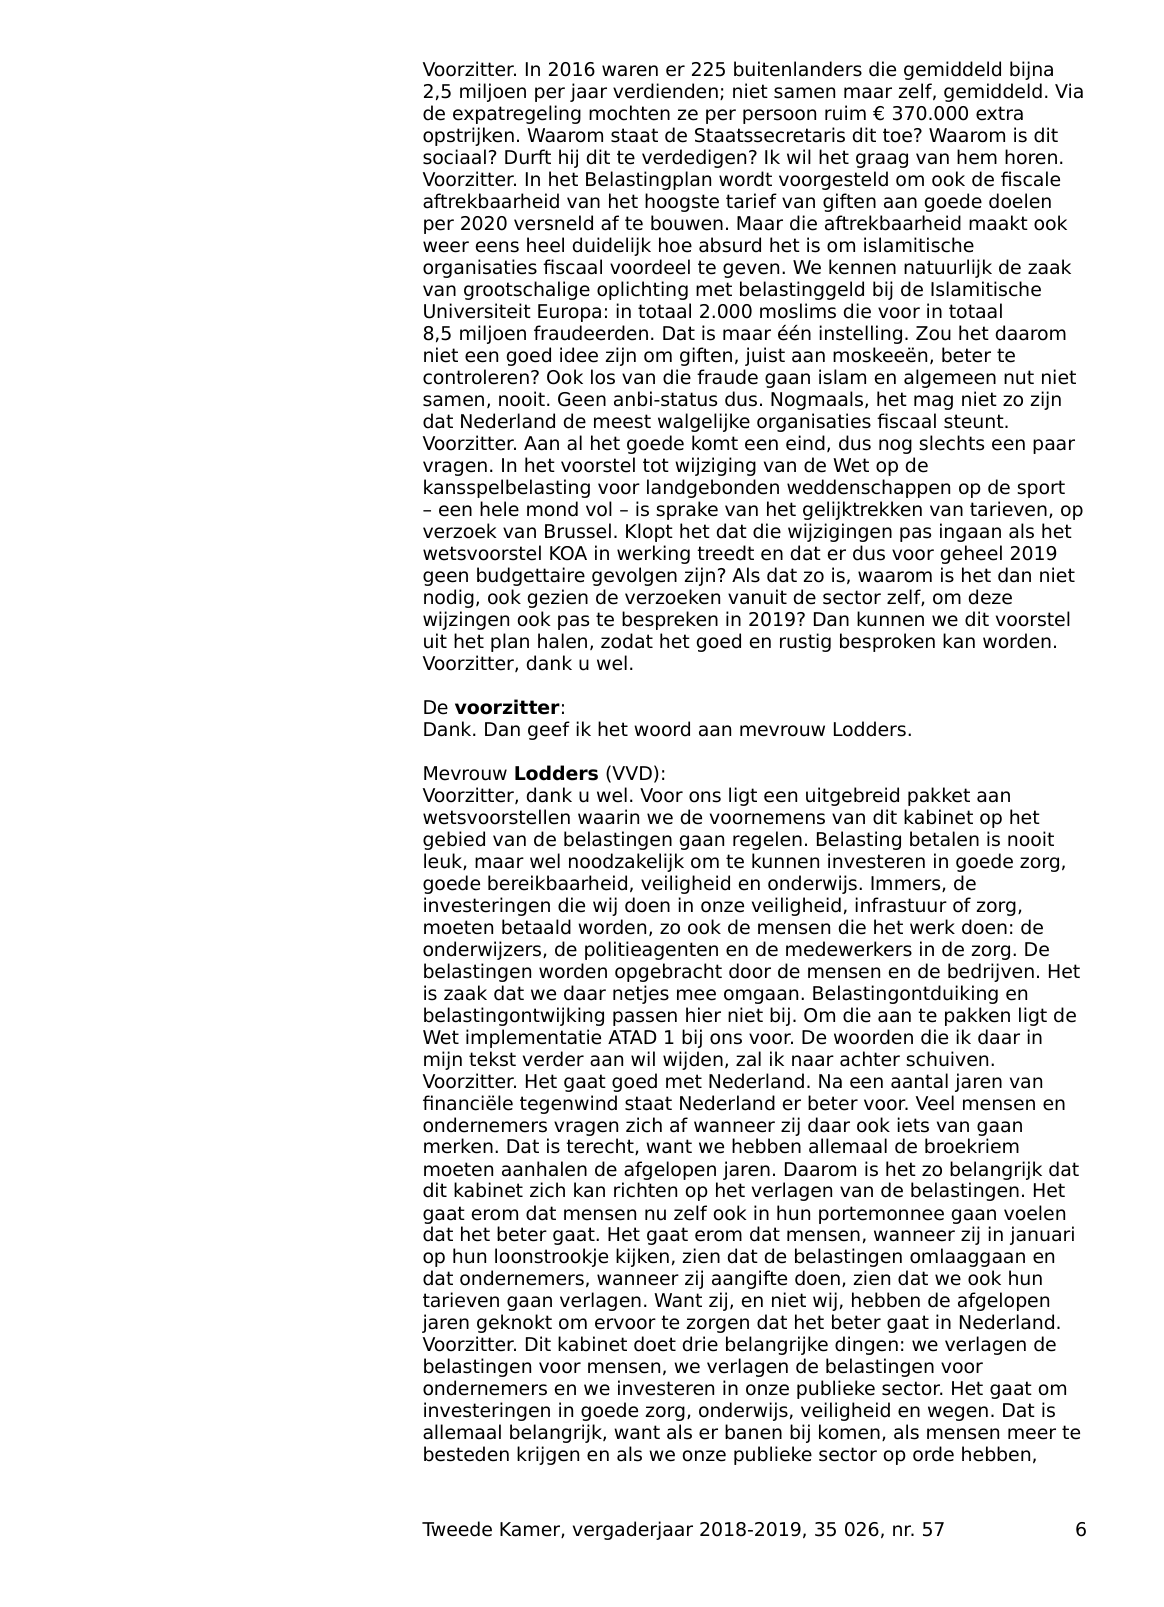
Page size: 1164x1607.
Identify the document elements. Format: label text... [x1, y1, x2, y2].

text Voorzitter, dank u wel. [422, 652, 1087, 674]
text Voorzitter. Aan al het goede komt een eind, dus nog slechts een paar vragen. In het voorstel tot wijziging van de Wet op de kansspelbelasting voor landgebonden weddenschappen op de sport – een hele mond vol – is sprake van het gelijktrekken van tarieven, op verzoek van Brussel. Klopt het dat die wijzigingen pas ingaan als het wetsvoorstel KOA in werking treedt en dat er dus voor geheel 2019 geen budgettaire gevolgen zijn? Als dat zo is, waarom is het dan niet nodig, ook gezien de verzoeken vanuit de sector zelf, om deze wijzingen ook pas te bespreken in 2019? Dan kunnen we dit voorstel uit het plan halen, zodat het goed en rustig besproken kan worden. [422, 433, 1087, 652]
text Voorzitter. In het Belastingplan wordt voorgesteld om ook de fiscale aftrekbaarheid van het hoogste tarief van giften aan goede doelen per 2020 versneld af te bouwen. Maar die aftrekbaarheid maakt ook weer eens heel duidelijk hoe absurd het is om islamitische organisaties fiscaal voordeel te geven. We kennen natuurlijk de zaak van grootschalige oplichting met belastinggeld bij de Islamitische Universiteit Europa: in totaal 2.000 moslims die voor in totaal 8,5 miljoen fraudeerden. Dat is maar één instelling. Zou het daarom niet een goed idee zijn om giften, juist aan moskeeën, beter te controleren? Ook los van die fraude gaan islam en algemeen nut niet samen, nooit. Geen anbi-status dus. Nogmaals, het mag niet zo zijn dat Nederland de meest walgelijke organisaties fiscaal steunt. [422, 169, 1087, 433]
text Voorzitter. Dit kabinet doet drie belangrijke dingen: we verlagen de belastingen voor mensen, we verlagen de belastingen voor ondernemers en we investeren in onze publieke sector. Het gaat om investeringen in goede zorg, onderwijs, veiligheid en wegen. Dat is allemaal belangrijk, want als er banen bij komen, als mensen meer te besteden krijgen en als we onze publieke sector op orde hebben, [422, 1334, 1087, 1466]
text Dank. Dan geef ik het woord aan mevrouw Lodders. [422, 719, 1087, 741]
text Voorzitter. Het gaat goed met Nederland. Na een aantal jaren van financiële tegenwind staat Nederland er beter voor. Veel mensen en ondernemers vragen zich af wanneer zij daar ook iets van gaan merken. Dat is terecht, want we hebben allemaal de broekriem moeten aanhalen de afgelopen jaren. Daarom is het zo belangrijk dat dit kabinet zich kan richten op het verlagen van de belastingen. Het gaat erom dat mensen nu zelf ook in hun portemonnee gaan voelen dat het beter gaat. Het gaat erom dat mensen, wanneer zij in januari op hun loonstrookje kijken, zien dat de belastingen omlaaggaan en dat ondernemers, wanneer zij aangifte doen, zien dat we ook hun tarieven gaan verlagen. Want zij, en niet wij, hebben de afgelopen jaren geknokt om ervoor te zorgen dat het beter gaat in Nederland. [422, 1071, 1087, 1334]
text Mevrouw Lodders (VVD): [422, 763, 1087, 785]
text De voorzitter: [422, 697, 1087, 719]
text Voorzitter, dank u wel. Voor ons ligt een uitgebreid pakket aan wetsvoorstellen waarin we de voornemens van dit kabinet op het gebied van de belastingen gaan regelen. Belasting betalen is nooit leuk, maar wel noodzakelijk om te kunnen investeren in goede zorg, goede bereikbaarheid, veiligheid en onderwijs. Immers, de investeringen die wij doen in onze veiligheid, infrastuur of zorg, moeten betaald worden, zo ook de mensen die het werk doen: de onderwijzers, de politieagenten en de medewerkers in de zorg. De belastingen worden opgebracht door de mensen en de bedrijven. Het is zaak dat we daar netjes mee omgaan. Belastingontduiking en belastingontwijking passen hier niet bij. Om die aan te pakken ligt de Wet implementatie ATAD 1 bij ons voor. De woorden die ik daar in mijn tekst verder aan wil wijden, zal ik naar achter schuiven. [422, 785, 1087, 1071]
text Voorzitter. In 2016 waren er 225 buitenlanders die gemiddeld bijna 2,5 miljoen per jaar verdienden; niet samen maar zelf, gemiddeld. Via de expatregeling mochten ze per persoon ruim € 370.000 extra opstrijken. Waarom staat de Staatssecretaris dit toe? Waarom is dit sociaal? Durft hij dit te verdedigen? Ik wil het graag van hem horen. [422, 59, 1087, 169]
